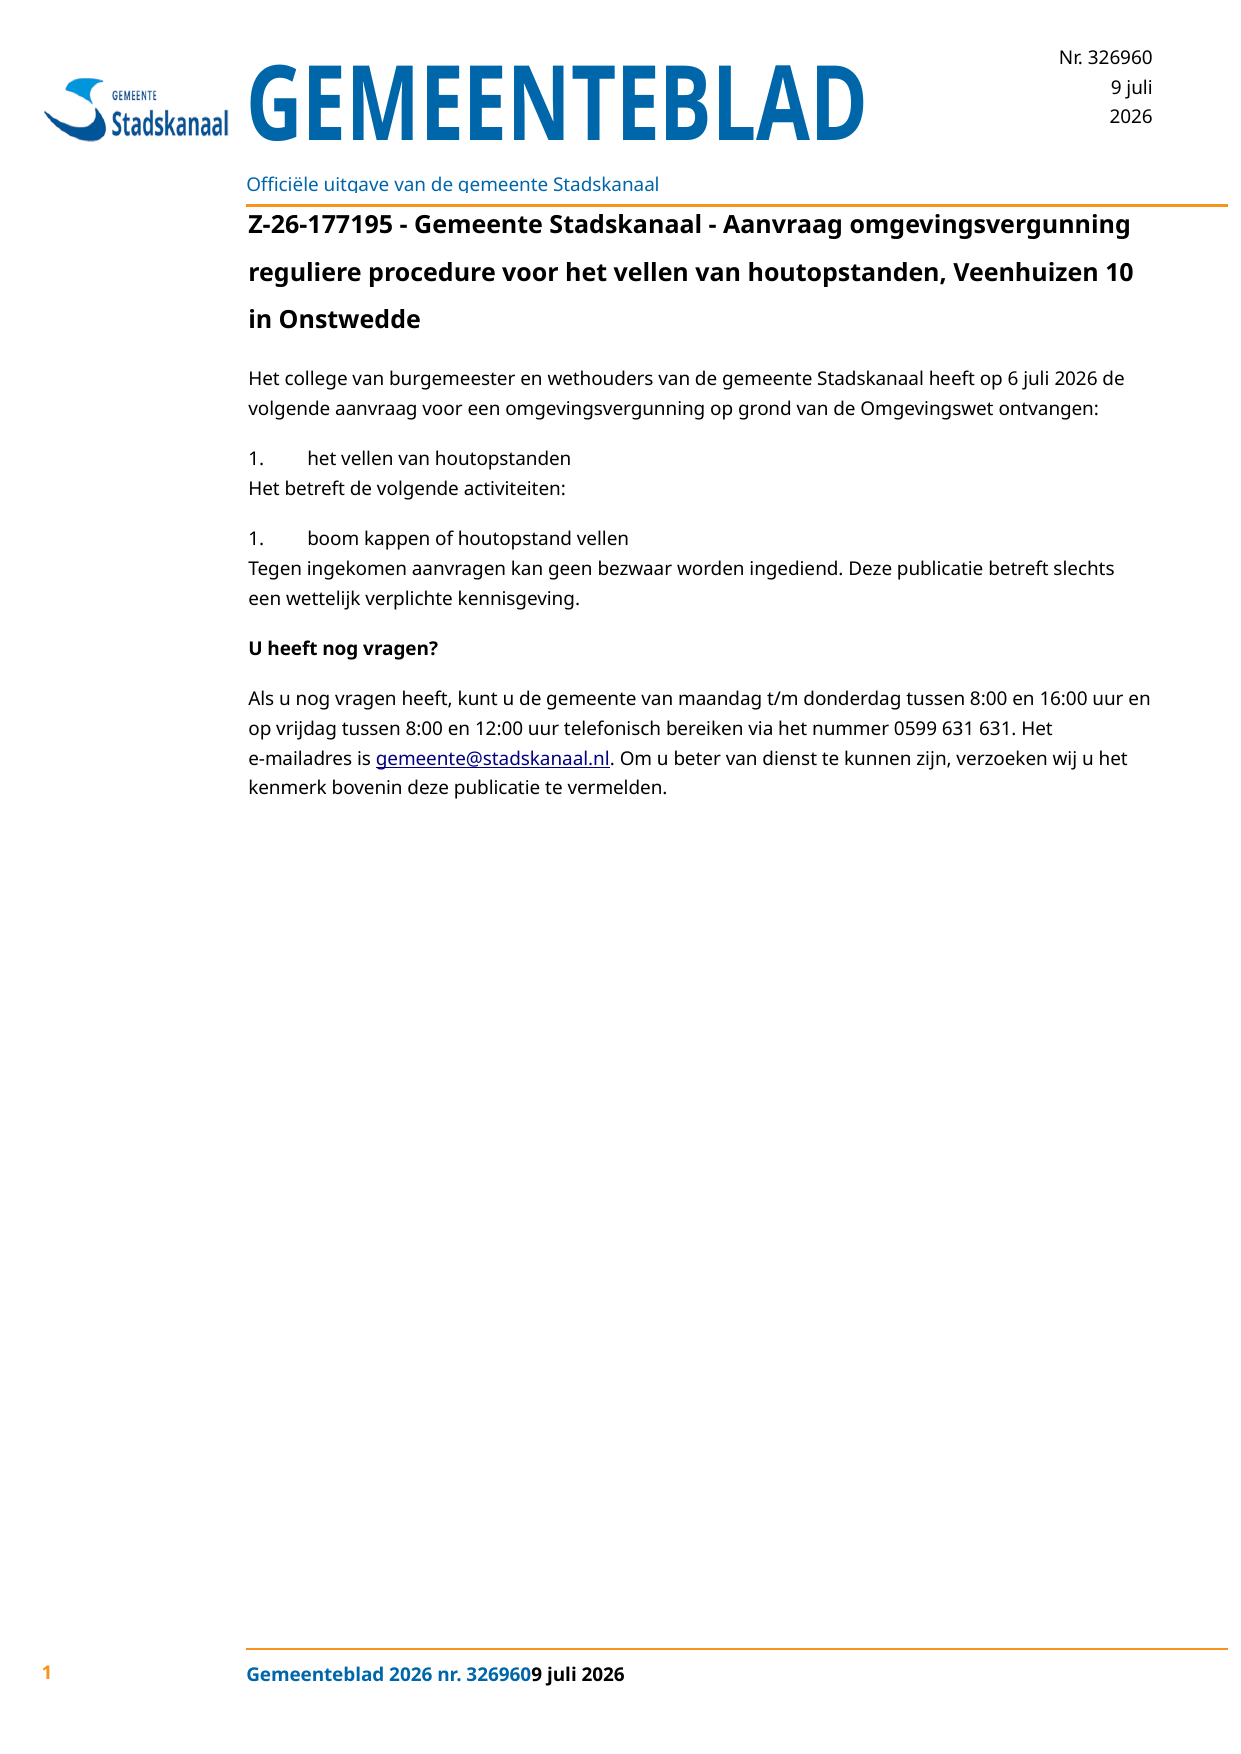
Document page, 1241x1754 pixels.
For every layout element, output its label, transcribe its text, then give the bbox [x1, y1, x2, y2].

text Tegen ingekomen aanvragen kan geen bezwaar worden ingediend. Deze publicatie betreft slechts een wettelijk verplichte kennisgeving. [248, 555, 1152, 610]
picture [41, 47, 231, 172]
list boom kappen of houtopstand vellen [248, 526, 1152, 551]
text Z-26-177195 - Gemeente Stadskanaal - Aanvraag omgevingsvergunning reguliere procedure voor het vellen van houtopstanden, Veenhuizen 10 in Onstwedde [248, 207, 1152, 336]
text Als u nog vragen heeft, kunt u de gemeente van maandag t/m donderdag tussen 8:00 en 16:00 uur en op vrijdag tussen 8:00 en 12:00 uur telefonisch bereiken via het nummer 0599 631 631. Het e‑mailadres is gemeente@stadskanaal.nl. Om u beter van dienst te kunnen zijn, verzoeken wij u het kenmerk bovenin deze publicatie te vermelden. [248, 686, 1152, 800]
list het vellen van houtopstanden [248, 446, 1152, 471]
text Het betreft de volgende activiteiten: [248, 475, 1152, 501]
text Het college van burgemeester en wethouders van de gemeente Stadskanaal heeft op 6 juli 2026 de volgende aanvraag voor een omgevingsvergunning op grond van de Omgevingswet ontvangen: [248, 366, 1152, 421]
text U heeft nog vragen? [248, 635, 1152, 661]
